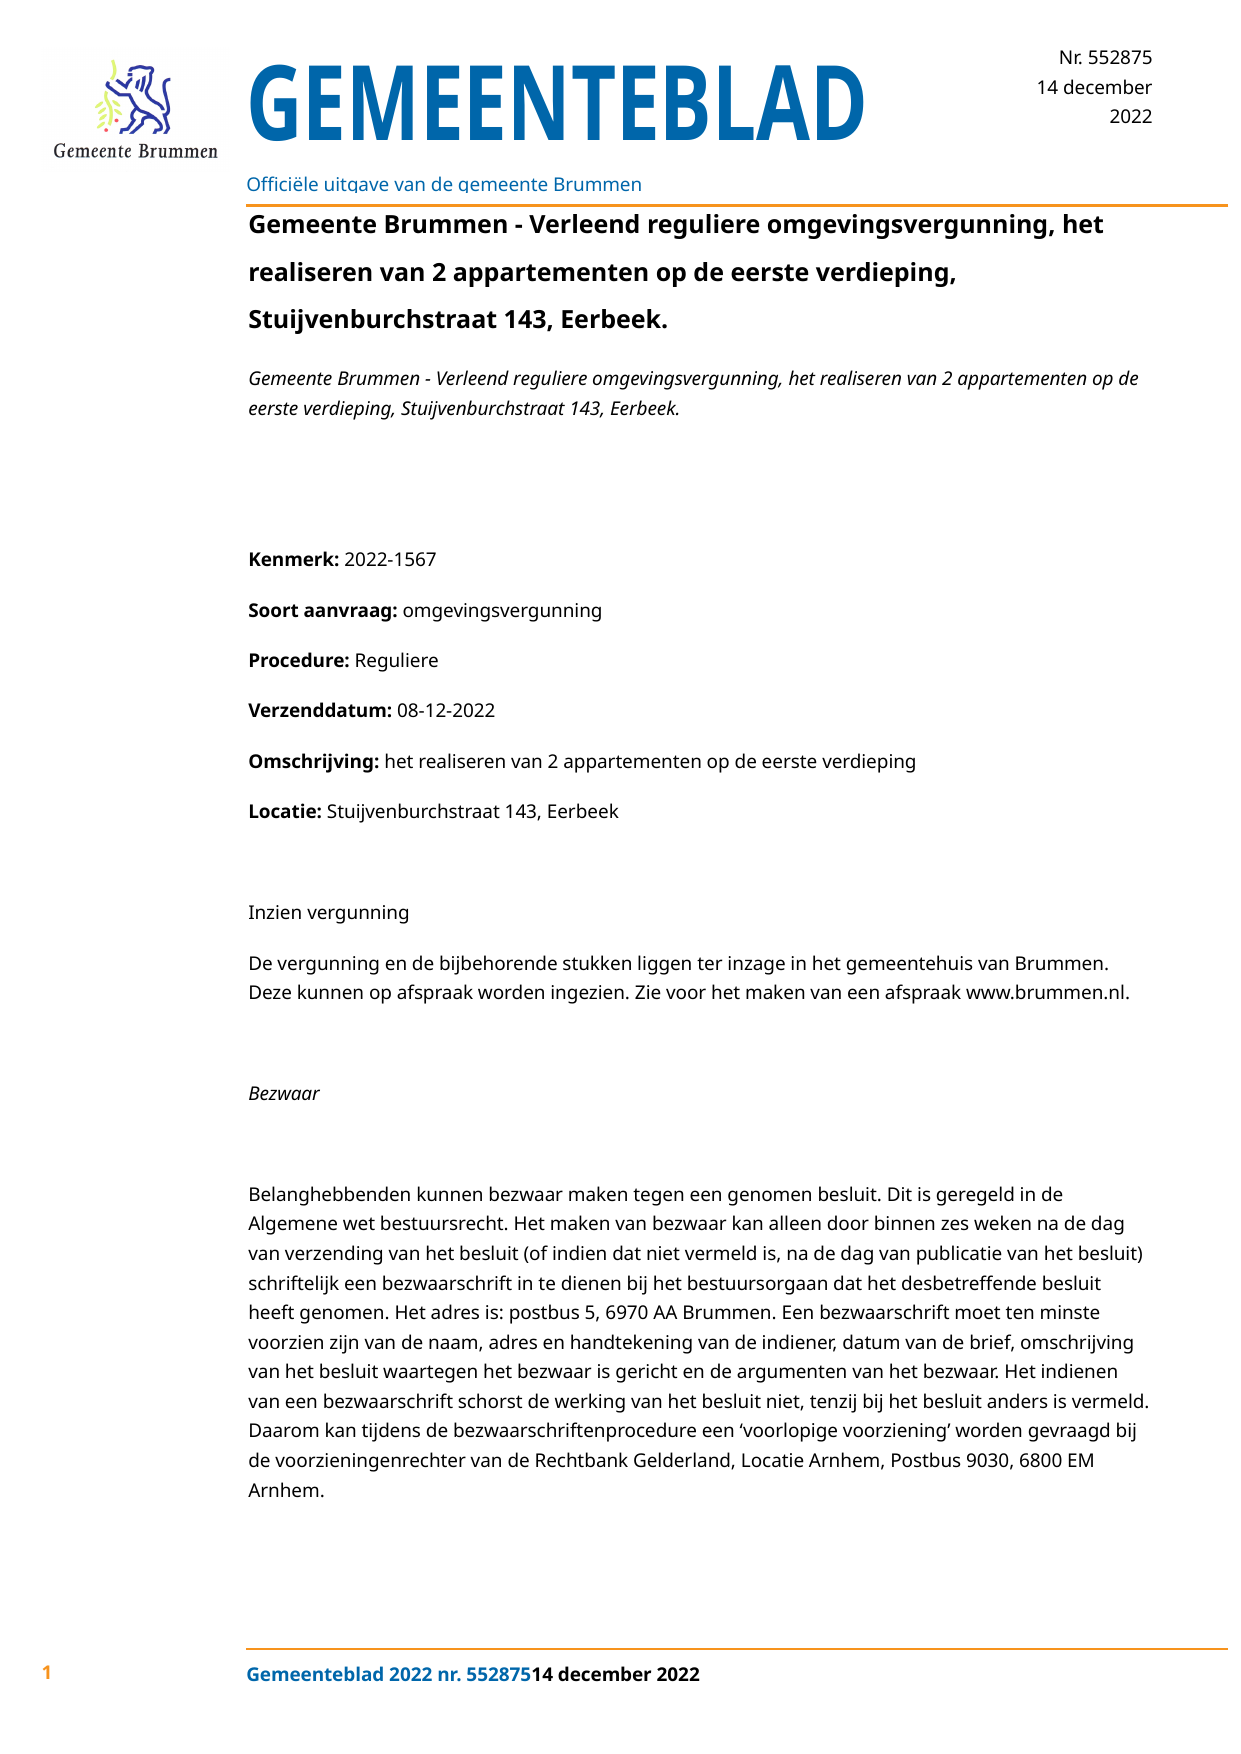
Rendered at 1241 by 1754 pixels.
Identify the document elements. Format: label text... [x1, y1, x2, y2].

text Belanghebbenden kunnen bezwaar maken tegen een genomen besluit. Dit is geregeld in de Algemene wet bestuursrecht. Het maken van bezwaar kan alleen door binnen zes weken na de dag van verzending van het besluit (of indien dat niet vermeld is, na de dag van publicatie van het besluit) schriftelijk een bezwaarschrift in te dienen bij het bestuursorgaan dat het desbetreffende besluit heeft genomen. Het adres is: postbus 5, 6970 AA Brummen. Een bezwaarschrift moet ten minste voorzien zijn van de naam, adres en handtekening van de indiener, datum van de brief, omschrijving van het besluit waartegen het bezwaar is gericht en de argumenten van het bezwaar. Het indienen van een bezwaarschrift schorst de werking van het besluit niet, tenzij bij het besluit anders is vermeld. Daarom kan tijdens de bezwaarschriftenprocedure een ‘voorlopige voorziening’ worden gevraagd bij de voorzieningenrechter van de Rechtbank Gelderland, Locatie Arnhem, Postbus 9030, 6800 EM Arnhem. [248, 1181, 1152, 1502]
text Verzenddatum: 08-12-2022 [248, 698, 1152, 723]
text Omschrijving: het realiseren van 2 appartementen op de eerste verdieping [248, 748, 1152, 774]
text De vergunning en de bijbehorende stukken liggen ter inzage in het gemeentehuis van Brummen. Deze kunnen op afspraak worden ingezien. Zie voor het maken van een afspraak www.brummen.nl. [248, 950, 1152, 1005]
text Soort aanvraag: omgevingsvergunning [248, 597, 1152, 622]
text Bezwaar [248, 1080, 1152, 1106]
text Gemeente Brummen - Verleend reguliere omgevingsvergunning, het realiseren van 2 appartementen op de eerste verdieping, Stuijvenburchstraat 143, Eerbeek. [248, 366, 1152, 421]
text Inzien vergunning [248, 899, 1152, 925]
text Locatie: Stuijvenburchstraat 143, Eerbeek [248, 798, 1152, 824]
text Gemeente Brummen - Verleend reguliere omgevingsvergunning, het realiseren van 2 appartementen op de eerste verdieping, Stuijvenburchstraat 143, Eerbeek. [248, 207, 1152, 336]
text Procedure: Reguliere [248, 647, 1152, 673]
text Kenmerk: 2022-1567 [248, 546, 1152, 572]
picture [41, 47, 231, 172]
